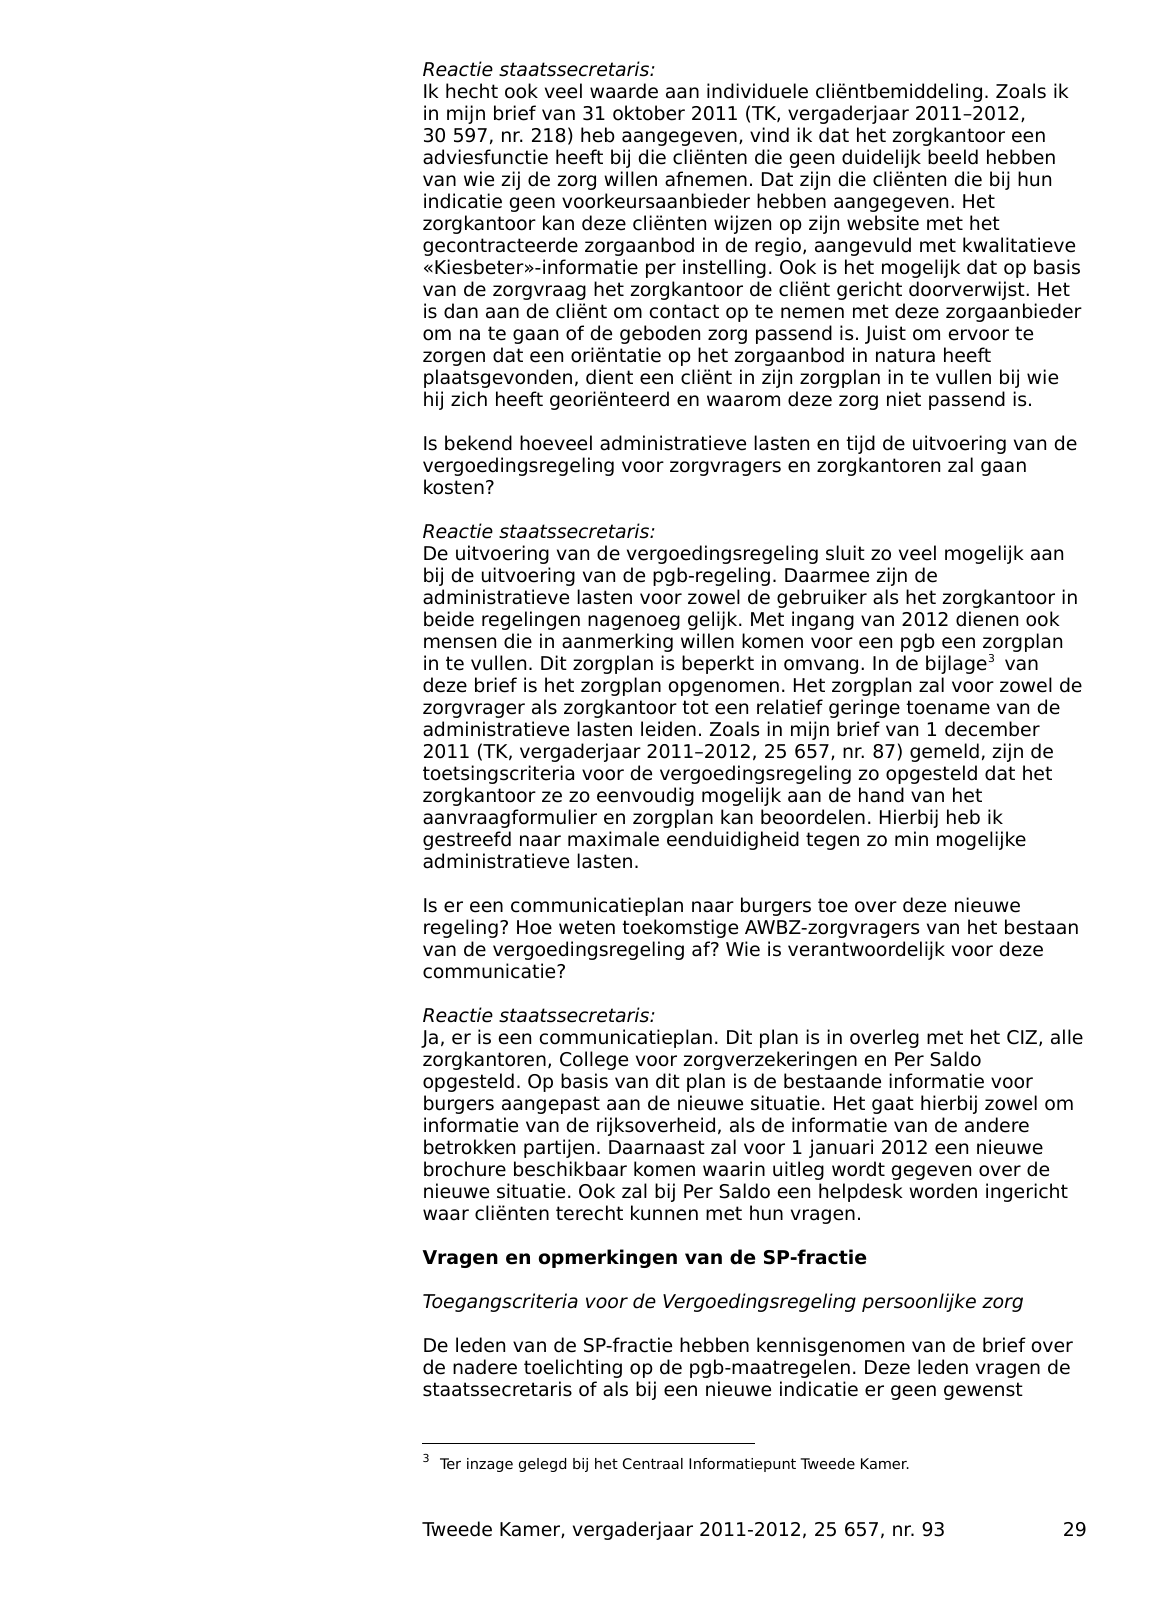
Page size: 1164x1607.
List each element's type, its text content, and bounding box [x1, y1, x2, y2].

subtitle Reactie staatssecretaris: [422, 1005, 1087, 1027]
text Ja, er is een communicatieplan. Dit plan is in overleg met het CIZ, alle zorgkantoren, College voor zorgverzekeringen en Per Saldo opgesteld. Op basis van dit plan is de bestaande informatie voor burgers aangepast aan de nieuwe situatie. Het gaat hierbij zowel om informatie van de rijksoverheid, als de informatie van de andere betrokken partijen. Daarnaast zal voor 1 januari 2012 een nieuwe brochure beschikbaar komen waarin uitleg wordt gegeven over de nieuwe situatie. Ook zal bij Per Saldo een helpdesk worden ingericht waar cliënten terecht kunnen met hun vragen. [422, 1027, 1087, 1225]
subtitle Reactie staatssecretaris: [422, 59, 1087, 81]
text Ter inzage gelegd bij het Centraal Informatiepunt Tweede Kamer. [422, 1452, 1087, 1474]
text Is er een communicatieplan naar burgers toe over deze nieuwe regeling? Hoe weten toekomstige AWBZ-zorgvragers van het bestaan van de vergoedingsregeling af? Wie is verantwoordelijk voor deze communicatie? [422, 895, 1087, 983]
text De uitvoering van de vergoedingsregeling sluit zo veel mogelijk aan bij de uitvoering van de pgb-regeling. Daarmee zijn de administratieve lasten voor zowel de gebruiker als het zorgkantoor in beide regelingen nagenoeg gelijk. Met ingang van 2012 dienen ook mensen die in aanmerking willen komen voor een pgb een zorgplan in te vullen. Dit zorgplan is beperkt in omvang. In de bijlage van deze brief is het zorgplan opgenomen. Het zorgplan zal voor zowel de zorgvrager als zorgkantoor tot een relatief geringe toename van de administratieve lasten leiden. Zoals in mijn brief van 1 december 2011 (TK, vergaderjaar 2011–2012, 25 657, nr. 87) gemeld, zijn de toetsingscriteria voor de vergoedingsregeling zo opgesteld dat het zorgkantoor ze zo eenvoudig mogelijk aan de hand van het aanvraagformulier en zorgplan kan beoordelen. Hierbij heb ik gestreefd naar maximale eenduidigheid tegen zo min mogelijke administratieve lasten. [422, 543, 1087, 873]
text De leden van de SP-fractie hebben kennisgenomen van de brief over de nadere toelichting op de pgb-maatregelen. Deze leden vragen de staatssecretaris of als bij een nieuwe indicatie er geen gewenst [422, 1335, 1087, 1401]
text Ik hecht ook veel waarde aan individuele cliëntbemiddeling. Zoals ik in mijn brief van 31 oktober 2011 (TK, vergaderjaar 2011–2012, 30 597, nr. 218) heb aangegeven, vind ik dat het zorgkantoor een adviesfunctie heeft bij die cliënten die geen duidelijk beeld hebben van wie zij de zorg willen afnemen. Dat zijn die cliënten die bij hun indicatie geen voorkeursaanbieder hebben aangegeven. Het zorgkantoor kan deze cliënten wijzen op zijn website met het gecontracteerde zorgaanbod in de regio, aangevuld met kwalitatieve «Kiesbeter»-informatie per instelling. Ook is het mogelijk dat op basis van de zorgvraag het zorgkantoor de cliënt gericht doorverwijst. Het is dan aan de cliënt om contact op te nemen met deze zorgaanbieder om na te gaan of de geboden zorg passend is. Juist om ervoor te zorgen dat een oriëntatie op het zorgaanbod in natura heeft plaatsgevonden, dient een cliënt in zijn zorgplan in te vullen bij wie hij zich heeft georiënteerd en waarom deze zorg niet passend is. [422, 81, 1087, 411]
subtitle Reactie staatssecretaris: [422, 521, 1087, 543]
subtitle Vragen en opmerkingen van de SP-fractie [422, 1247, 1087, 1269]
text Is bekend hoeveel administratieve lasten en tijd de uitvoering van de vergoedingsregeling voor zorgvragers en zorgkantoren zal gaan kosten? [422, 433, 1087, 499]
subtitle Toegangscriteria voor de Vergoedingsregeling persoonlijke zorg [422, 1291, 1087, 1313]
